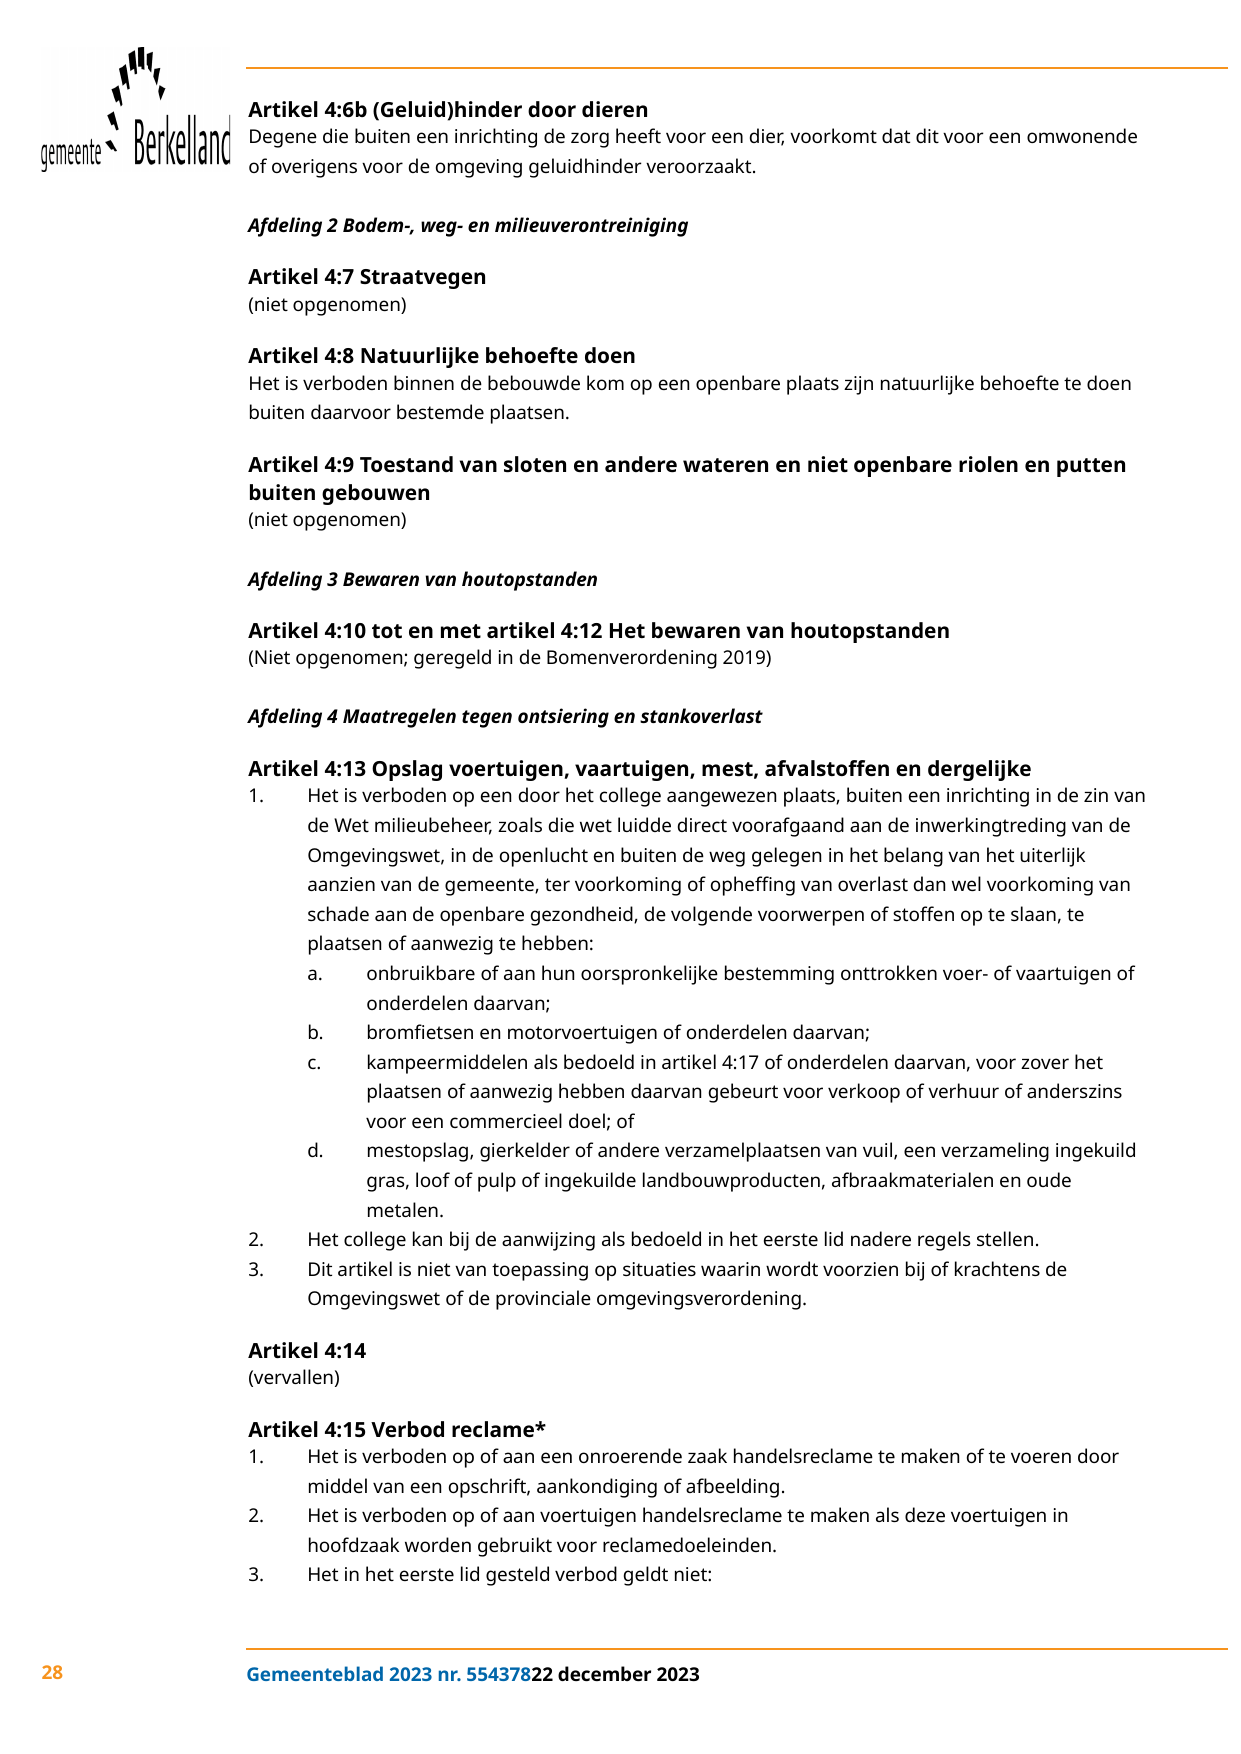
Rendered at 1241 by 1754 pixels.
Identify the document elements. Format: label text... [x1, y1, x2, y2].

text (niet opgenomen) [248, 507, 1152, 532]
text Artikel 4:15 Verbod reclame* [248, 1415, 1152, 1443]
list Het is verboden op of aan een onroerende zaak handelsreclame te maken of te voeren door middel van een opschrift, aankondiging of afbeelding. [248, 1443, 1152, 1498]
text Artikel 4:7 Straatvegen [248, 262, 1152, 291]
text (Niet opgenomen; geregeld in de Bomenverordening 2019) [248, 644, 1152, 670]
list mestopslag, gierkelder of andere verzamelplaatsen van vuil, een verzameling ingekuild gras, loof of pulp of ingekuilde landbouwproducten, afbraakmaterialen en oude metalen. [307, 1138, 1152, 1222]
list Het is verboden op of aan voertuigen handelsreclame te maken als deze voertuigen in hoofdzaak worden gebruikt voor reclamedoeleinden. [248, 1502, 1152, 1558]
text Artikel 4:6b (Geluid)hinder door dieren [248, 95, 1152, 123]
list Het college kan bij de aanwijzing als bedoeld in het eerste lid nadere regels stellen. [248, 1226, 1152, 1252]
picture [41, 47, 231, 172]
text Afdeling 4 Maatregelen tegen ontsiering en stankoverlast [248, 704, 1152, 729]
text Degene die buiten een inrichting de zorg heeft voor een dier, voorkomt dat dit voor een omwonende of overigens voor de omgeving geluidhinder veroorzaakt. [248, 123, 1152, 178]
text Het is verboden binnen de bebouwde kom op een openbare plaats zijn natuurlijke behoefte te doen buiten daarvoor bestemde plaatsen. [248, 370, 1152, 425]
text Artikel 4:10 tot en met artikel 4:12 Het bewaren van houtopstanden [248, 616, 1152, 644]
text Artikel 4:9 Toestand van sloten en andere wateren en niet openbare riolen en putten buiten gebouwen [248, 450, 1152, 507]
list bromfietsen en motorvoertuigen of onderdelen daarvan; [307, 1019, 1152, 1045]
list Het is verboden op een door het college aangewezen plaats, buiten een inrichting in de zin van de Wet milieubeheer, zoals die wet luidde direct voorafgaand aan de inwerkingtreding van de Omgevingswet, in de openlucht en buiten de weg gelegen in het belang van het uiterlijk aanzien van de gemeente, ter voorkoming of opheffing van overlast dan wel voorkoming van schade aan de openbare gezondheid, de volgende voorwerpen of stoffen op te slaan, te plaatsen of aanwezig te hebben: [248, 783, 1152, 956]
list onbruikbare of aan hun oorspronkelijke bestemming onttrokken voer- of vaartuigen of onderdelen daarvan; [307, 960, 1152, 1015]
list Dit artikel is niet van toepassing op situaties waarin wordt voorzien bij of krachtens de Omgevingswet of de provinciale omgevingsverordening. [248, 1256, 1152, 1311]
text Afdeling 2 Bodem-, weg- en milieuverontreiniging [248, 212, 1152, 238]
text Artikel 4:14 [248, 1336, 1152, 1364]
text (vervallen) [248, 1364, 1152, 1390]
text Artikel 4:13 Opslag voertuigen, vaartuigen, mest, afvalstoffen en dergelijke [248, 754, 1152, 783]
list kampeermiddelen als bedoeld in artikel 4:17 of onderdelen daarvan, voor zover het plaatsen of aanwezig hebben daarvan gebeurt voor verkoop of verhuur of anderszins voor een commercieel doel; of [307, 1049, 1152, 1134]
list Het in het eerste lid gesteld verbod geldt niet: [248, 1562, 1152, 1587]
text Afdeling 3 Bewaren van houtopstanden [248, 566, 1152, 591]
text Artikel 4:8 Natuurlijke behoefte doen [248, 341, 1152, 370]
text (niet opgenomen) [248, 291, 1152, 317]
